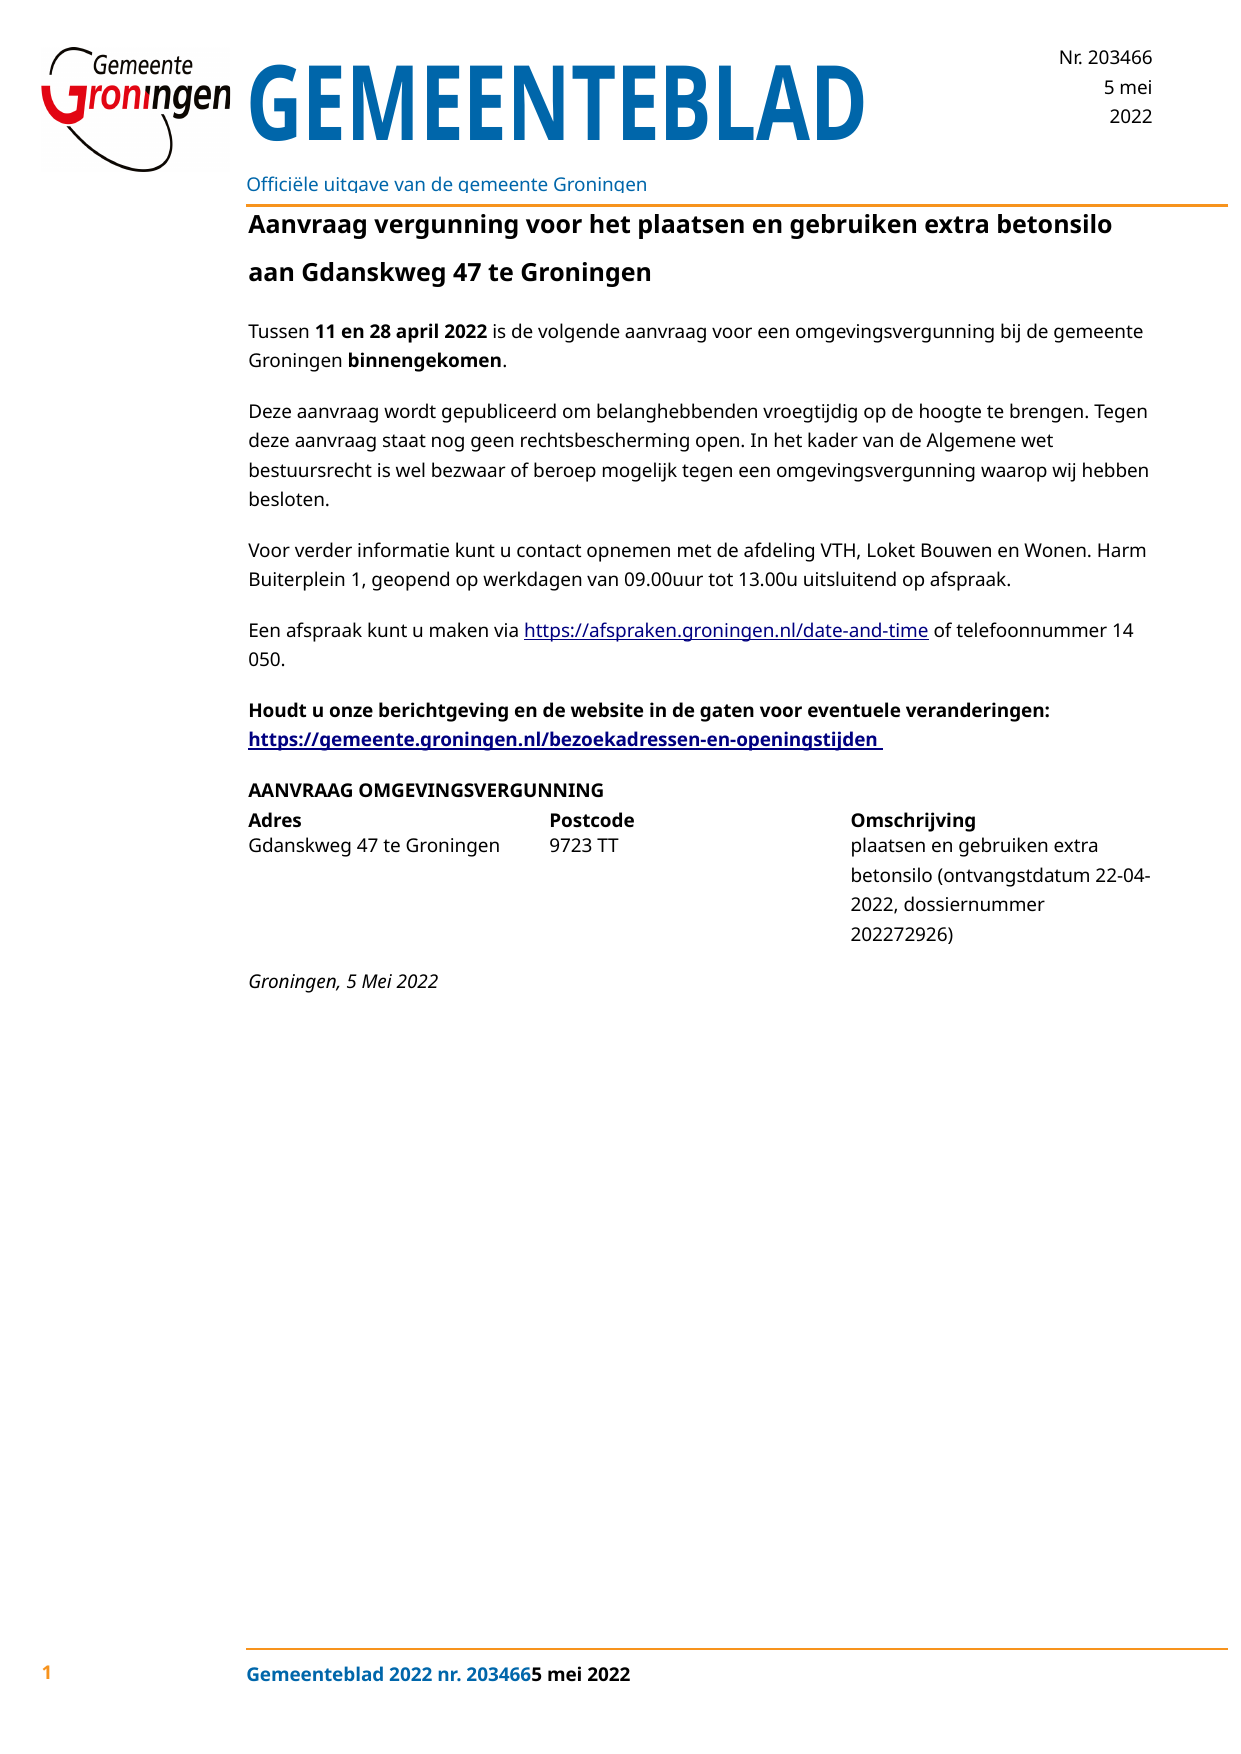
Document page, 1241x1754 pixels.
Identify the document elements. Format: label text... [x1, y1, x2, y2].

text Een afspraak kunt u maken via https://afspraken.groningen.nl/date-and-time of telefoonnummer 14 050. [248, 617, 1152, 672]
table_header Adres [248, 807, 549, 832]
text AANVRAAG OMGEVINGSVERGUNNING [248, 777, 1152, 803]
text Houdt u onze berichtgeving en de website in de gaten voor eventuele veranderingen: https://gemeente.groningen.nl/bezoekadressen-en-openingstijden [248, 697, 1152, 752]
picture [41, 47, 231, 172]
text Groningen, 5 Mei 2022 [248, 968, 1152, 994]
table_header Postcode [549, 807, 850, 832]
table_cell 9723 TT [549, 833, 850, 947]
text Tussen 11 en 28 april 2022 is de volgende aanvraag voor een omgevingsvergunning bij de gemeente Groningen binnengekomen. [248, 318, 1152, 373]
table_cell plaatsen en gebruiken extra betonsilo (ontvangstdatum 22-04-2022, dossiernummer 202272926) [850, 833, 1152, 947]
text Voor verder informatie kunt u contact opnemen met de afdeling VTH, Loket Bouwen en Wonen. Harm Buiterplein 1, geopend op werkdagen van 09.00uur tot 13.00u uitsluitend op afspraak. [248, 537, 1152, 592]
text Aanvraag vergunning voor het plaatsen en gebruiken extra betonsilo aan Gdanskweg 47 te Groningen [248, 207, 1152, 288]
table_header Omschrijving [850, 807, 1152, 832]
table_cell Gdanskweg 47 te Groningen [248, 833, 549, 947]
text Deze aanvraag wordt gepubliceerd om belanghebbenden vroegtijdig op de hoogte te brengen. Tegen deze aanvraag staat nog geen rechtsbescherming open. In het kader van de Algemene wet bestuursrecht is wel bezwaar of beroep mogelijk tegen een omgevingsvergunning waarop wij hebben besloten. [248, 398, 1152, 512]
